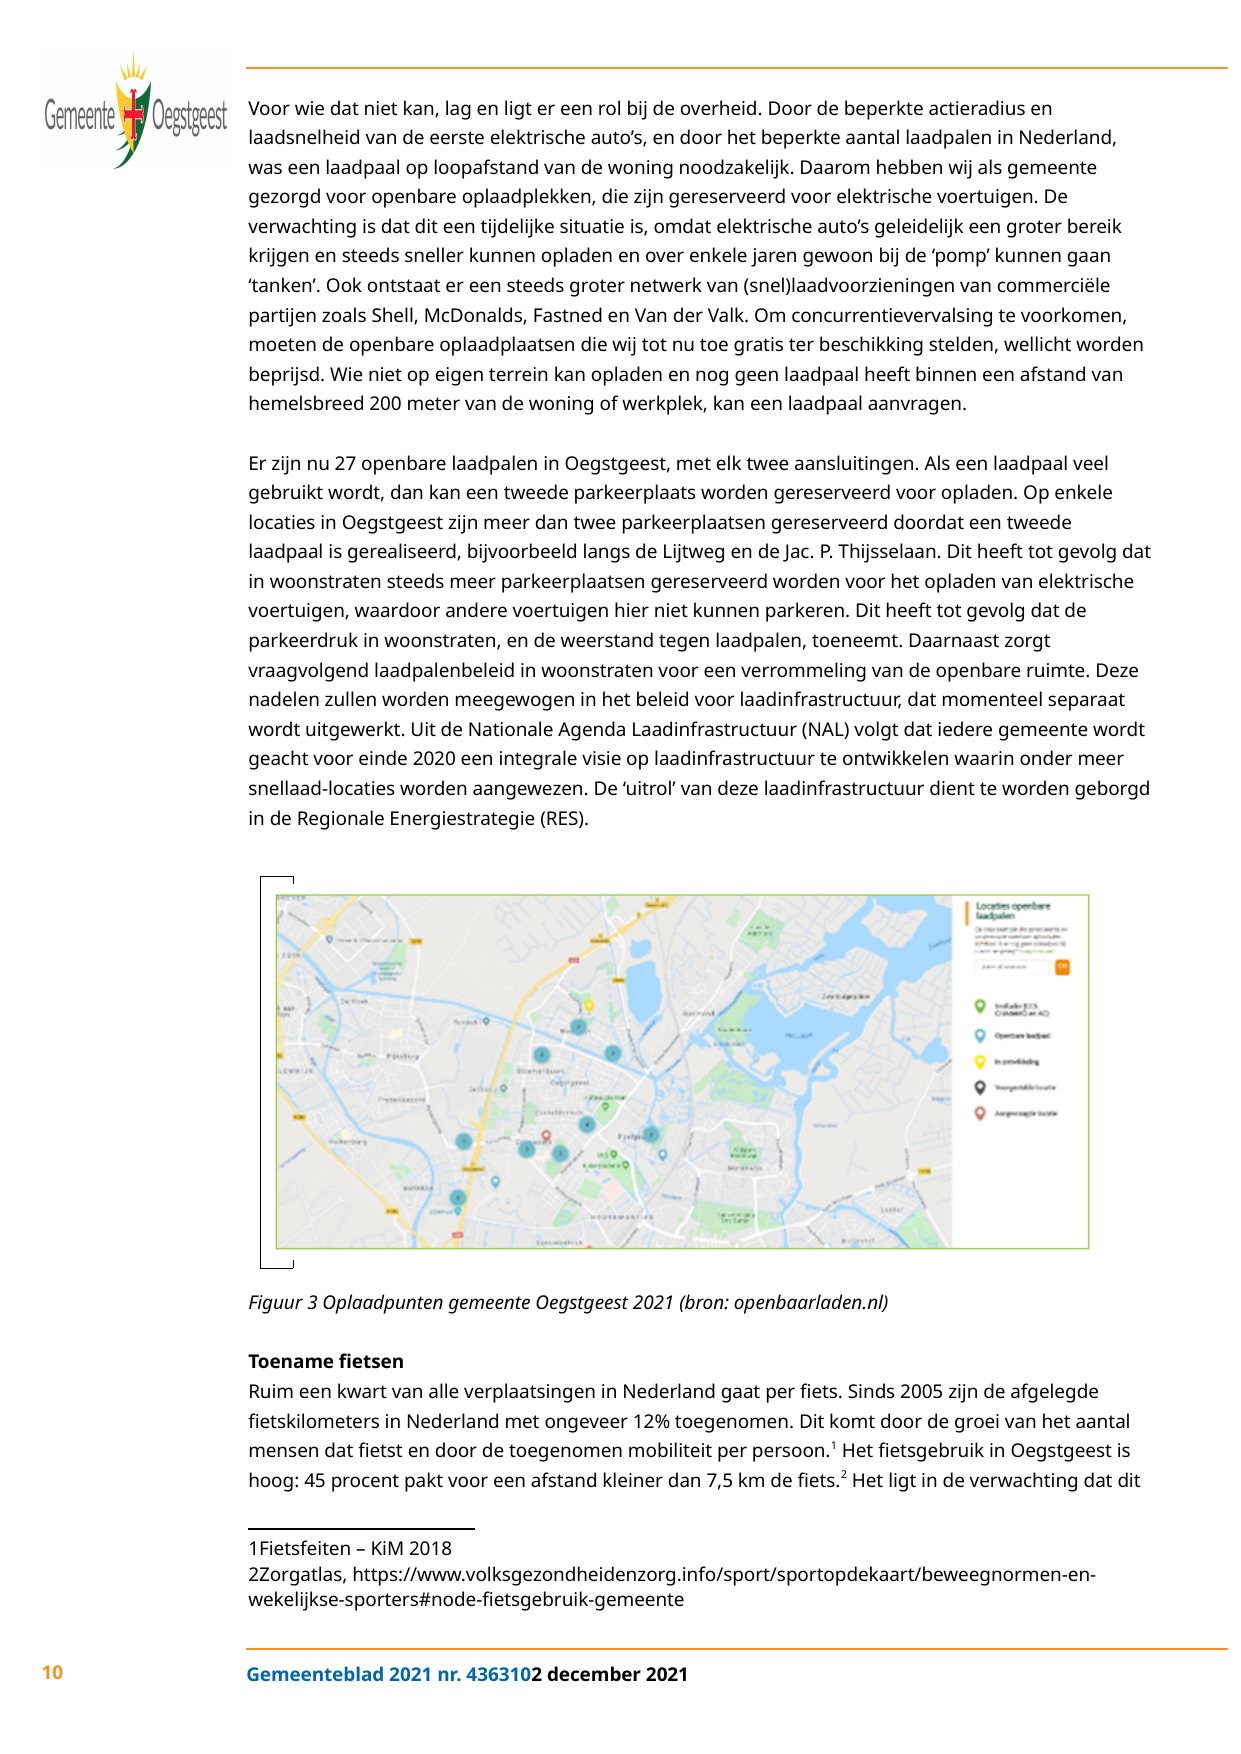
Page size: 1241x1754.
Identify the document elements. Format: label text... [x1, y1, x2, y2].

text Voor wie dat niet kan, lag en ligt er een rol bij de overheid. Door de beperkte actieradius en laadsnelheid van de eerste elektrische auto’s, en door het beperkte aantal laadpalen in Nederland, was een laadpaal op loopafstand van de woning noodzakelijk. Daarom hebben wij als gemeente gezorgd voor openbare oplaadplekken, die zijn gereserveerd voor elektrische voertuigen. De verwachting is dat dit een tijdelijke situatie is, omdat elektrische auto’s geleidelijk een groter bereik krijgen en steeds sneller kunnen opladen en over enkele jaren gewoon bij de ‘pomp’ kunnen gaan ‘tanken’. Ook ontstaat er een steeds groter netwerk van (snel)laadvoorzieningen van commerciële partijen zoals Shell, McDonalds, Fastned en Van der Valk. Om concurrentievervalsing te voorkomen, moeten de openbare oplaadplaatsen die wij tot nu toe gratis ter beschikking stelden, wellicht worden beprijsd. Wie niet op eigen terrein kan opladen en nog geen laadpaal heeft binnen een afstand van hemelsbreed 200 meter van de woning of werkplek, kan een laadpaal aanvragen. [248, 95, 1152, 416]
text Fietsfeiten – KiM 2018 [248, 1535, 1152, 1561]
text Ruim een kwart van alle verplaatsingen in Nederland gaat per fiets. Sinds 2005 zijn de afgelegde fietskilometers in Nederland met ongeveer 12% toegenomen. Dit komt door de groei van het aantal mensen dat fietst en door de toegenomen mobiliteit per persoon. Het fietsgebruik in Oegstgeest is hoog: 45 procent pakt voor een afstand kleiner dan 7,5 km de fiets. Het ligt in de verwachting dat dit [248, 1378, 1152, 1493]
text Toename fietsen [248, 1349, 1152, 1374]
picture [41, 47, 231, 172]
text Zorgatlas, https://www.volksgezondheidenzorg.info/sport/sportopdekaart/beweegnormen-en-wekelijkse-sporters#node-fietsgebruik-gemeente [248, 1561, 1152, 1612]
picture [268, 884, 1096, 1260]
text Er zijn nu 27 openbare laadpalen in Oegstgeest, met elk twee aansluitingen. Als een laadpaal veel gebruikt wordt, dan kan een tweede parkeerplaats worden gereserveerd voor opladen. Op enkele locaties in Oegstgeest zijn meer dan twee parkeerplaatsen gereserveerd doordat een tweede laadpaal is gerealiseerd, bijvoorbeeld langs de Lijtweg en de Jac. P. Thijsselaan. Dit heeft tot gevolg dat in woonstraten steeds meer parkeerplaatsen gereserveerd worden voor het opladen van elektrische voertuigen, waardoor andere voertuigen hier niet kunnen parkeren. Dit heeft tot gevolg dat de parkeerdruk in woonstraten, en de weerstand tegen laadpalen, toeneemt. Daarnaast zorgt vraagvolgend laadpalenbeleid in woonstraten voor een verrommeling van de openbare ruimte. Deze nadelen zullen worden meegewogen in het beleid voor laadinfrastructuur, dat momenteel separaat wordt uitgewerkt. Uit de Nationale Agenda Laadinfrastructuur (NAL) volgt dat iedere gemeente wordt geacht voor einde 2020 een integrale visie op laadinfrastructuur te ontwikkelen waarin onder meer snellaad-locaties worden aangewezen. De ‘uitrol’ van deze laadinfrastructuur dient te worden geborgd in de Regionale Energiestrategie (RES). [248, 450, 1152, 831]
text Figuur 3 Oplaadpunten gemeente Oegstgeest 2021 (bron: openbaarladen.nl) [248, 1289, 1152, 1315]
